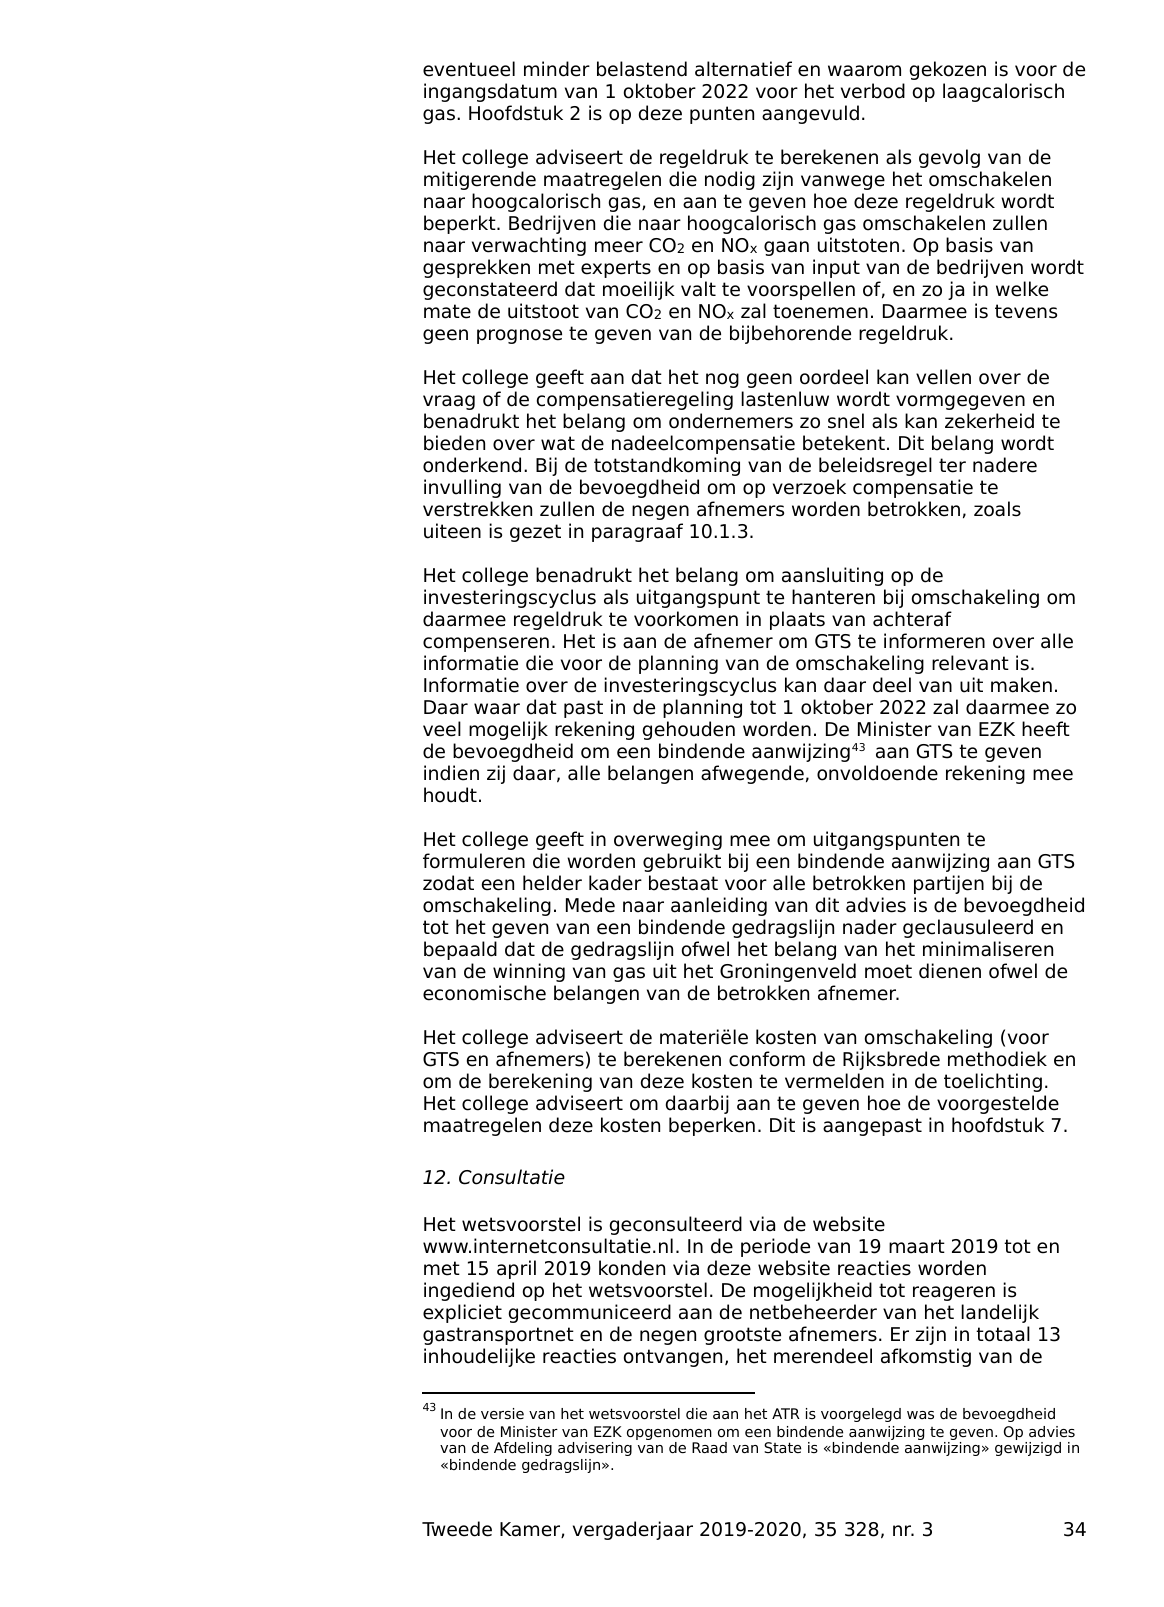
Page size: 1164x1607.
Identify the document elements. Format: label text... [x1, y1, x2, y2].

text Het college benadrukt het belang om aansluiting op de investeringscyclus als uitgangspunt te hanteren bij omschakeling om daarmee regeldruk te voorkomen in plaats van achteraf compenseren. Het is aan de afnemer om GTS te informeren over alle informatie die voor de planning van de omschakeling relevant is. Informatie over de investeringscyclus kan daar deel van uit maken. Daar waar dat past in de planning tot 1 oktober 2022 zal daarmee zo veel mogelijk rekening gehouden worden. De Minister van EZK heeft de bevoegdheid om een bindende aanwijzing aan GTS te geven indien zij daar, alle belangen afwegende, onvoldoende rekening mee houdt. [422, 565, 1087, 807]
text eventueel minder belastend alternatief en waarom gekozen is voor de ingangsdatum van 1 oktober 2022 voor het verbod op laagcalorisch gas. Hoofdstuk 2 is op deze punten aangevuld. [422, 59, 1087, 125]
text Het college adviseert de regeldruk te berekenen als gevolg van de mitigerende maatregelen die nodig zijn vanwege het omschakelen naar hoogcalorisch gas, en aan te geven hoe deze regeldruk wordt beperkt. Bedrijven die naar hoogcalorisch gas omschakelen zullen naar verwachting meer CO2 en NOx gaan uitstoten. Op basis van gesprekken met experts en op basis van input van de bedrijven wordt geconstateerd dat moeilijk valt te voorspellen of, en zo ja in welke mate de uitstoot van CO2 en NOx zal toenemen. Daarmee is tevens geen prognose te geven van de bijbehorende regeldruk. [422, 147, 1087, 345]
text Het college adviseert de materiële kosten van omschakeling (voor GTS en afnemers) te berekenen conform de Rijksbrede methodiek en om de berekening van deze kosten te vermelden in de toelichting. Het college adviseert om daarbij aan te geven hoe de voorgestelde maatregelen deze kosten beperken. Dit is aangepast in hoofdstuk 7. [422, 1027, 1087, 1137]
text Het wetsvoorstel is geconsulteerd via de website www.internetconsultatie.nl. In de periode van 19 maart 2019 tot en met 15 april 2019 konden via deze website reacties worden ingediend op het wetsvoorstel. De mogelijkheid tot reageren is expliciet gecommuniceerd aan de netbeheerder van het landelijk gastransportnet en de negen grootste afnemers. Er zijn in totaal 13 inhoudelijke reacties ontvangen, het merendeel afkomstig van de [422, 1214, 1087, 1368]
subtitle 12. Consultatie [422, 1167, 1087, 1189]
text Het college geeft in overweging mee om uitgangspunten te formuleren die worden gebruikt bij een bindende aanwijzing aan GTS zodat een helder kader bestaat voor alle betrokken partijen bij de omschakeling. Mede naar aanleiding van dit advies is de bevoegdheid tot het geven van een bindende gedragslijn nader geclausuleerd en bepaald dat de gedragslijn ofwel het belang van het minimaliseren van de winning van gas uit het Groningenveld moet dienen ofwel de economische belangen van de betrokken afnemer. [422, 829, 1087, 1005]
text In de versie van het wetsvoorstel die aan het ATR is voorgelegd was de bevoegdheid voor de Minister van EZK opgenomen om een bindende aanwijzing te geven. Op advies van de Afdeling advisering van de Raad van State is «bindende aanwijzing» gewijzigd in «bindende gedragslijn». [422, 1402, 1087, 1474]
text Het college geeft aan dat het nog geen oordeel kan vellen over de vraag of de compensatieregeling lastenluw wordt vormgegeven en benadrukt het belang om ondernemers zo snel als kan zekerheid te bieden over wat de nadeelcompensatie betekent. Dit belang wordt onderkend. Bij de totstandkoming van de beleidsregel ter nadere invulling van de bevoegdheid om op verzoek compensatie te verstrekken zullen de negen afnemers worden betrokken, zoals uiteen is gezet in paragraaf 10.1.3. [422, 367, 1087, 543]
